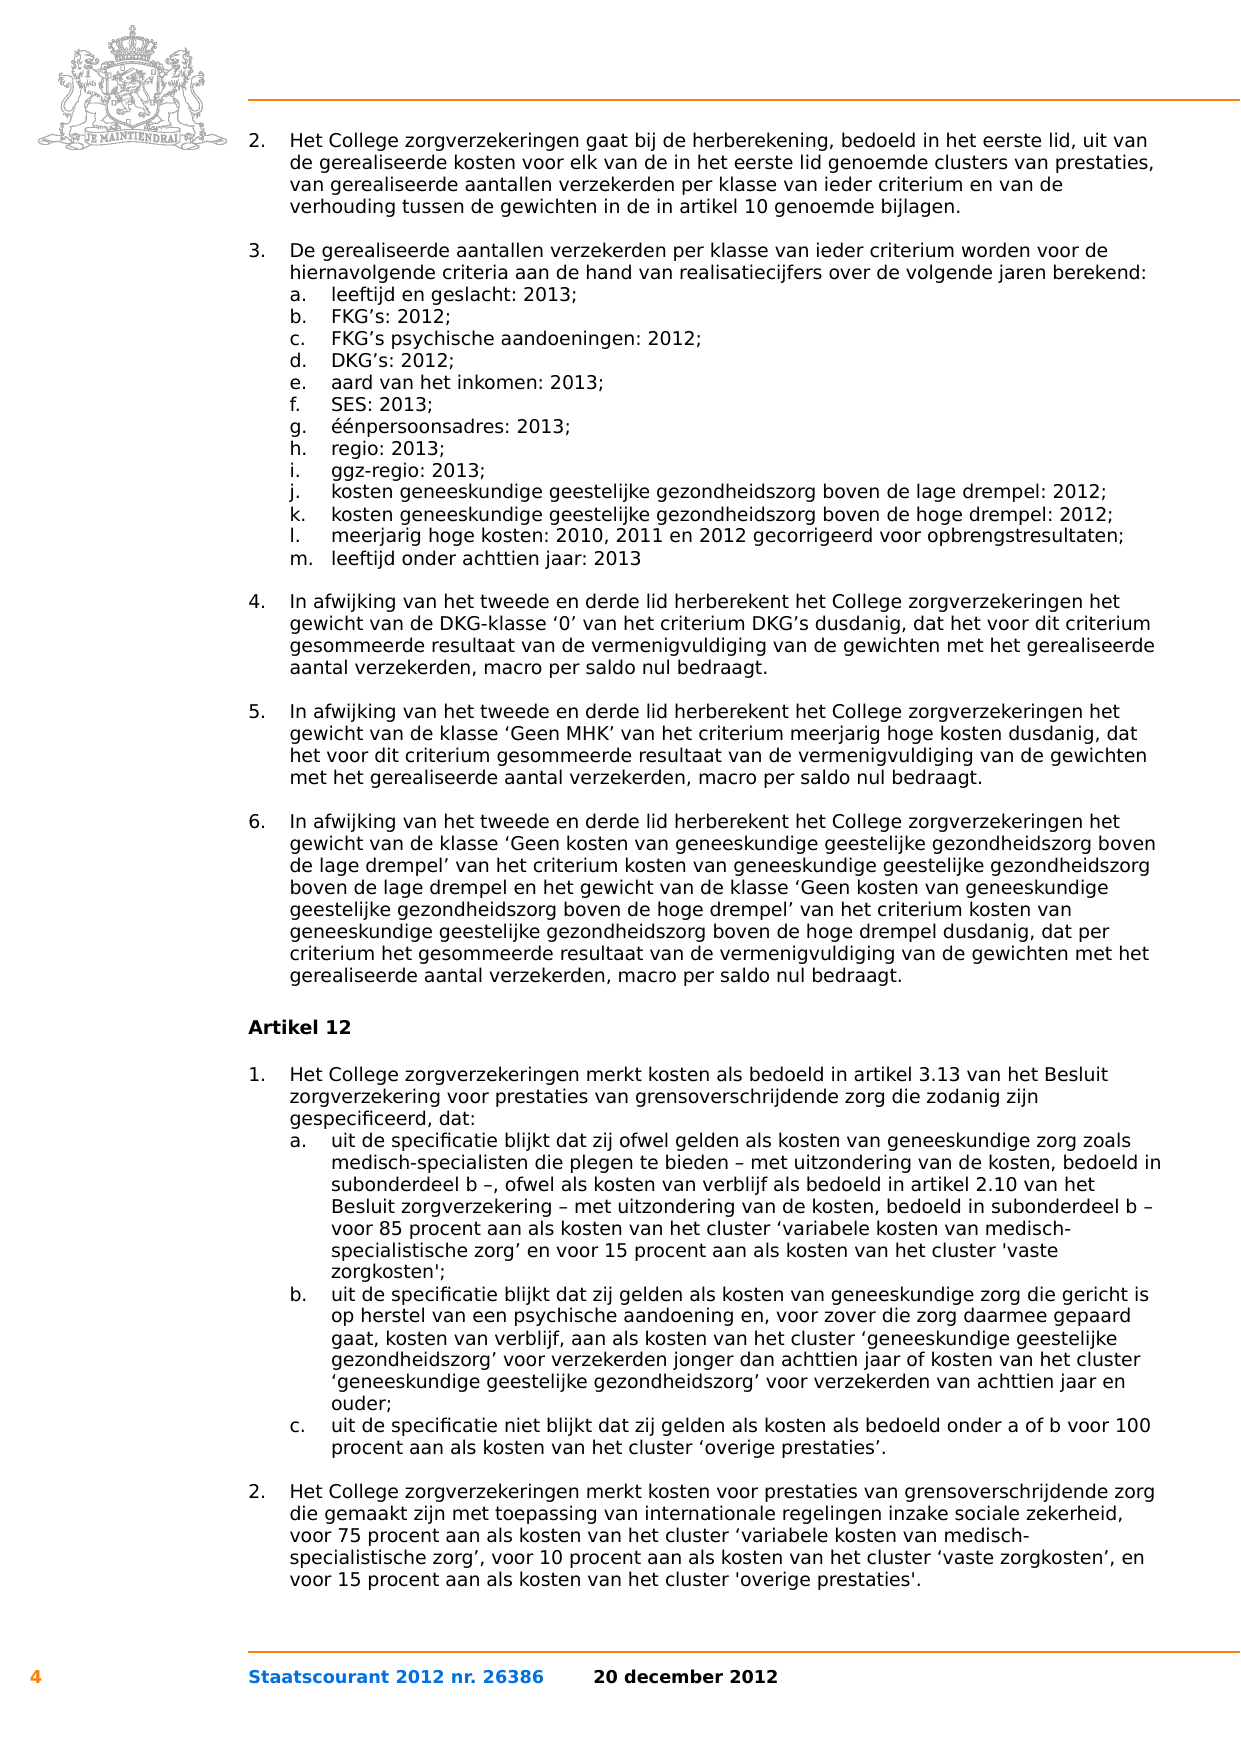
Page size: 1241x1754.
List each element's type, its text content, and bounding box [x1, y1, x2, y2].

text h. regio: 2013; [289, 437, 1163, 459]
picture [38, 25, 227, 150]
text e. aard van het inkomen: 2013; [289, 372, 1163, 393]
text 3. De gerealiseerde aantallen verzekerden per klasse van ieder criterium worden voor de hiernavolgende criteria aan de hand van realisatiecijfers over de volgende jaren berekend: [248, 240, 1163, 284]
text b. uit de specificatie blijkt dat zij gelden als kosten van geneeskundige zorg die gericht is op herstel van een psychische aandoening en, voor zover die zorg daarmee gepaard gaat, kosten van verblijf, aan als kosten van het cluster ‘geneeskundige geestelijke gezondheidszorg’ voor verzekerden jonger dan achttien jaar of kosten van het cluster ‘geneeskundige geestelijke gezondheidszorg’ voor verzekerden van achttien jaar en ouder; [289, 1283, 1163, 1415]
text f. SES: 2013; [289, 393, 1163, 416]
text c. uit de specificatie niet blijkt dat zij gelden als kosten als bedoeld onder a of b voor 100 procent aan als kosten van het cluster ‘overige prestaties’. [289, 1415, 1163, 1459]
text 2. Het College zorgverzekeringen gaat bij de herberekening, bedoeld in het eerste lid, uit van de gerealiseerde kosten voor elk van de in het eerste lid genoemde clusters van prestaties, van gerealiseerde aantallen verzekerden per klasse van ieder criterium en van de verhouding tussen de gewichten in de in artikel 10 genoemde bijlagen. [248, 130, 1163, 218]
text i. ggz-regio: 2013; [289, 459, 1163, 481]
text a. leeftijd en geslacht: 2013; [289, 284, 1163, 306]
text b. FKG’s: 2012; [289, 306, 1163, 328]
text l. meerjarig hoge kosten: 2010, 2011 en 2012 gecorrigeerd voor opbrengstresultaten; [289, 525, 1163, 547]
text 2. Het College zorgverzekeringen merkt kosten voor prestaties van grensoverschrijdende zorg die gemaakt zijn met toepassing van internationale regelingen inzake sociale zekerheid, voor 75 procent aan als kosten van het cluster ‘variabele kosten van medisch-specialistische zorg’, voor 10 procent aan als kosten van het cluster ‘vaste zorgkosten’, en voor 15 procent aan als kosten van het cluster 'overige prestaties'. [248, 1481, 1163, 1591]
text d. DKG’s: 2012; [289, 349, 1163, 372]
text c. FKG’s psychische aandoeningen: 2012; [289, 328, 1163, 349]
text 4. In afwijking van het tweede en derde lid herberekent het College zorgverzekeringen het gewicht van de DKG-klasse ‘0’ van het criterium DKG’s dusdanig, dat het voor dit criterium gesommeerde resultaat van de vermenigvuldiging van de gewichten met het gerealiseerde aantal verzekerden, macro per saldo nul bedraagt. [248, 591, 1163, 679]
text a. uit de specificatie blijkt dat zij ofwel gelden als kosten van geneeskundige zorg zoals medisch-specialisten die plegen te bieden – met uitzondering van de kosten, bedoeld in subonderdeel b –, ofwel als kosten van verblijf als bedoeld in artikel 2.10 van het Besluit zorgverzekering – met uitzondering van de kosten, bedoeld in subonderdeel b – voor 85 procent aan als kosten van het cluster ‘variabele kosten van medisch-specialistische zorg’ en voor 15 procent aan als kosten van het cluster 'vaste zorgkosten'; [289, 1129, 1163, 1283]
subtitle Artikel 12 [248, 1017, 1163, 1039]
text m. leeftijd onder achttien jaar: 2013 [289, 547, 1163, 569]
text 5. In afwijking van het tweede en derde lid herberekent het College zorgverzekeringen het gewicht van de klasse ‘Geen MHK’ van het criterium meerjarig hoge kosten dusdanig, dat het voor dit criterium gesommeerde resultaat van de vermenigvuldiging van de gewichten met het gerealiseerde aantal verzekerden, macro per saldo nul bedraagt. [248, 701, 1163, 789]
text j. kosten geneeskundige geestelijke gezondheidszorg boven de lage drempel: 2012; [289, 481, 1163, 503]
text g. éénpersoonsadres: 2013; [289, 416, 1163, 437]
text 6. In afwijking van het tweede en derde lid herberekent het College zorgverzekeringen het gewicht van de klasse ‘Geen kosten van geneeskundige geestelijke gezondheidszorg boven de lage drempel’ van het criterium kosten van geneeskundige geestelijke gezondheidszorg boven de lage drempel en het gewicht van de klasse ‘Geen kosten van geneeskundige geestelijke gezondheidszorg boven de hoge drempel’ van het criterium kosten van geneeskundige geestelijke gezondheidszorg boven de hoge drempel dusdanig, dat per criterium het gesommeerde resultaat van de vermenigvuldiging van de gewichten met het gerealiseerde aantal verzekerden, macro per saldo nul bedraagt. [248, 811, 1163, 987]
text 1. Het College zorgverzekeringen merkt kosten als bedoeld in artikel 3.13 van het Besluit zorgverzekering voor prestaties van grensoverschrijdende zorg die zodanig zijn gespecificeerd, dat: [248, 1064, 1163, 1129]
text k. kosten geneeskundige geestelijke gezondheidszorg boven de hoge drempel: 2012; [289, 503, 1163, 525]
